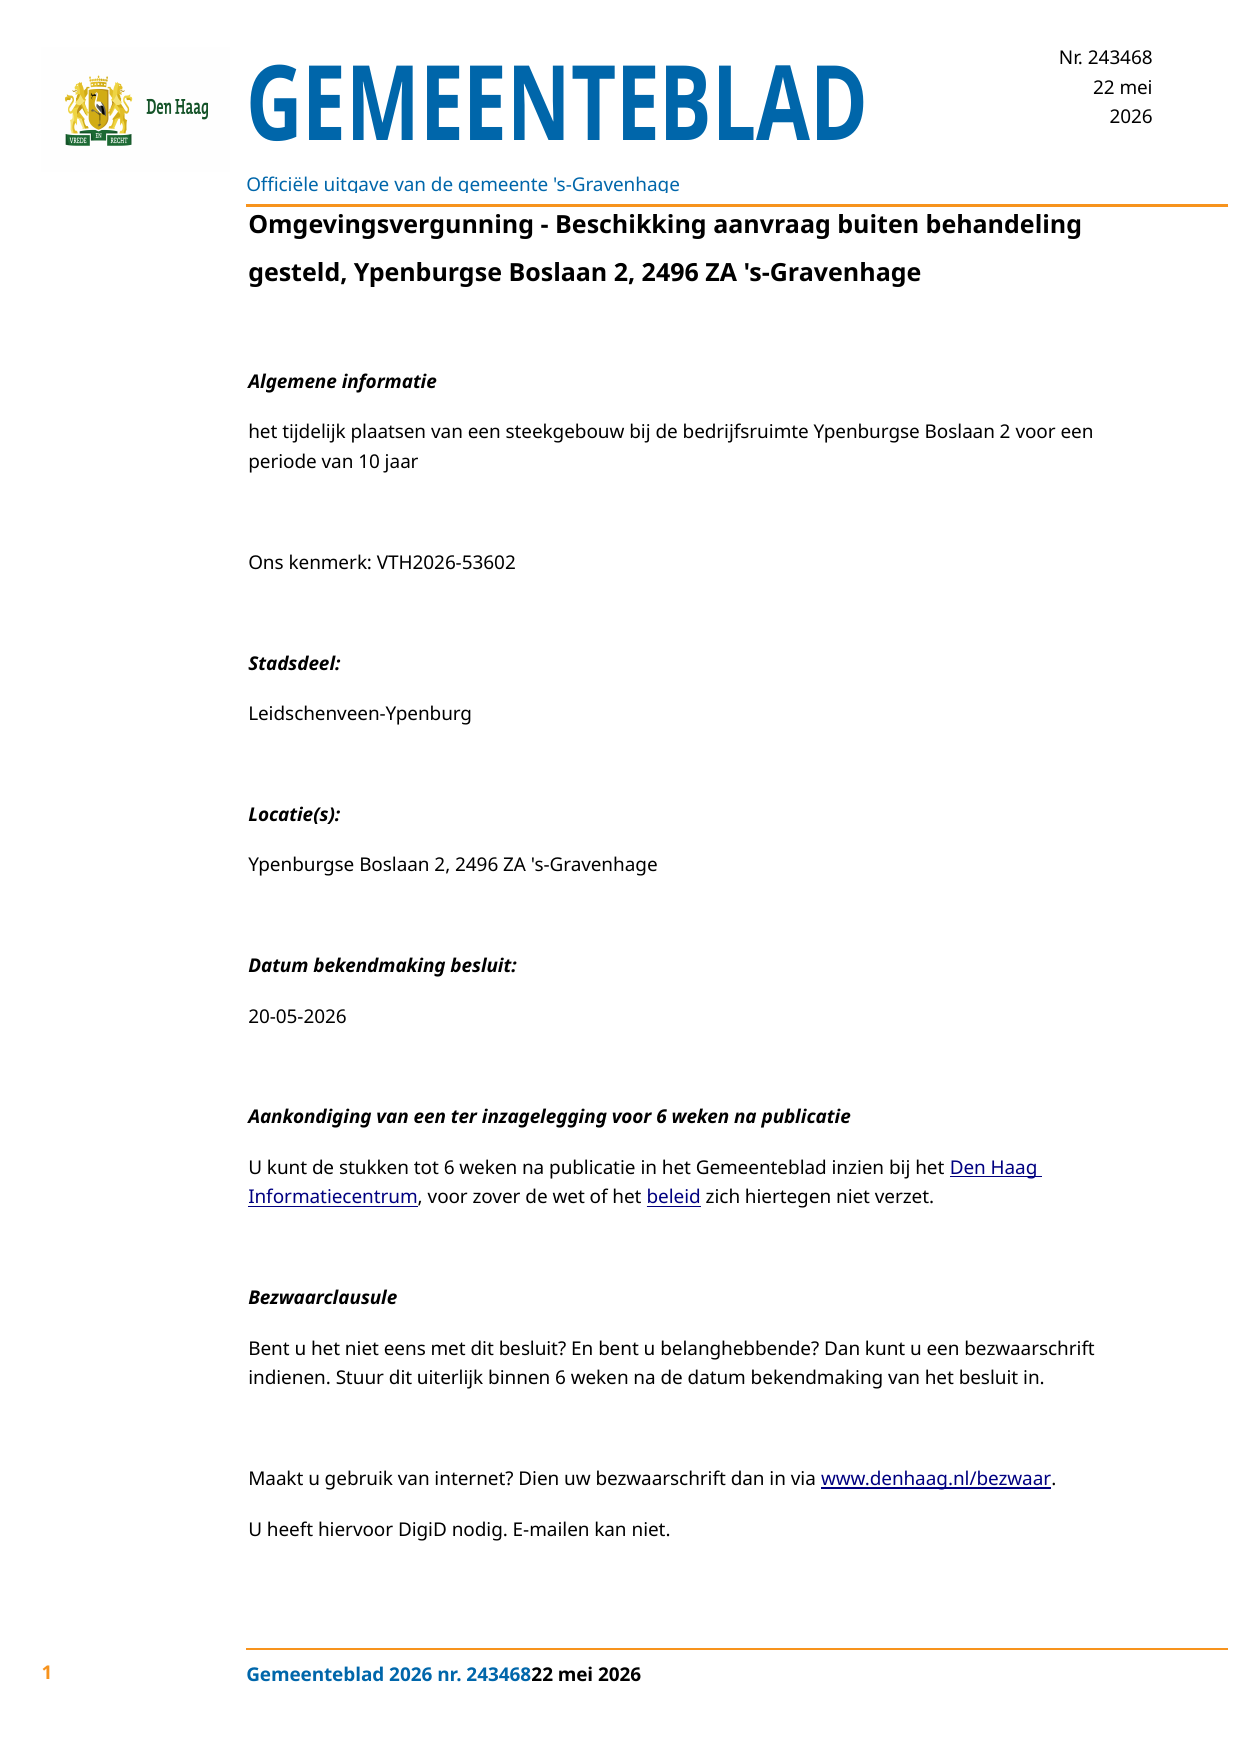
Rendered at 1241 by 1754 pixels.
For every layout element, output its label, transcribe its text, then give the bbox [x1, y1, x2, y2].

text U heeft hiervoor DigiD nodig. E-mailen kan niet. [248, 1516, 1152, 1542]
text Maakt u gebruik van internet? Dien uw bezwaarschrift dan in via www.denhaag.nl/bezwaar. [248, 1465, 1152, 1491]
text Algemene informatie [248, 368, 1152, 394]
text het tijdelijk plaatsen van een steekgebouw bij de bedrijfsruimte Ypenburgse Boslaan 2 voor een periode van 10 jaar [248, 419, 1152, 474]
text Bent u het niet eens met dit besluit? En bent u belanghebbende? Dan kunt u een bezwaarschrift indienen. Stuur dit uiterlijk binnen 6 weken na de datum bekendmaking van het besluit in. [248, 1335, 1152, 1390]
text U kunt de stukken tot 6 weken na publicatie in het Gemeenteblad inzien bij het Den Haag Informatiecentrum, voor zover de wet of het beleid zich hiertegen niet verzet. [248, 1154, 1152, 1209]
text 20-05-2026 [248, 1003, 1152, 1029]
text Datum bekendmaking besluit: [248, 952, 1152, 978]
text Omgevingsvergunning - Beschikking aanvraag buiten behandeling gesteld, Ypenburgse Boslaan 2, 2496 ZA 's-Gravenhage [248, 207, 1152, 288]
text Leidschenveen-Ypenburg [248, 700, 1152, 726]
text Ypenburgse Boslaan 2, 2496 ZA 's-Gravenhage [248, 852, 1152, 877]
text Aankondiging van een ter inzagelegging voor 6 weken na publicatie [248, 1104, 1152, 1129]
text Stadsdeel: [248, 650, 1152, 676]
text Locatie(s): [248, 801, 1152, 827]
picture [41, 47, 231, 172]
text Bezwaarclausule [248, 1284, 1152, 1310]
text Ons kenmerk: VTH2026-53602 [248, 549, 1152, 575]
